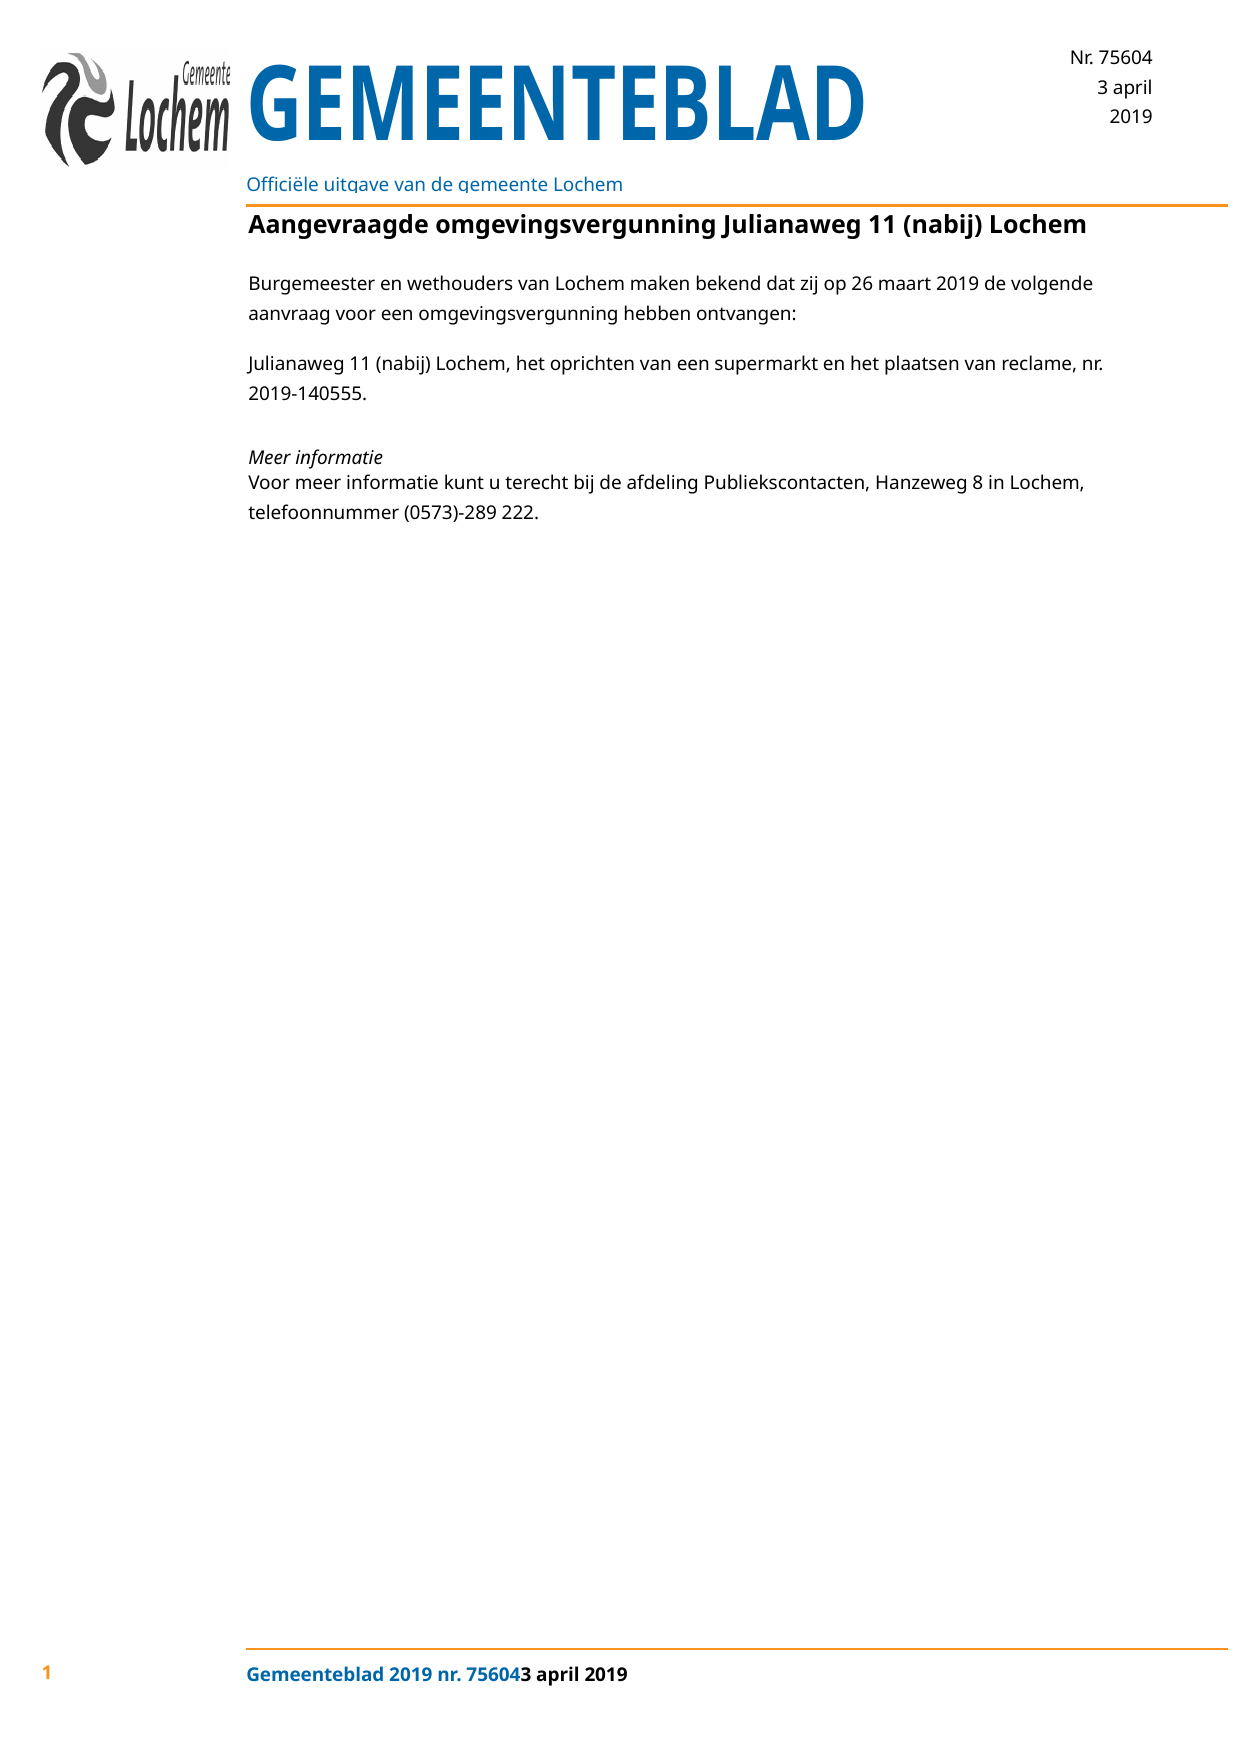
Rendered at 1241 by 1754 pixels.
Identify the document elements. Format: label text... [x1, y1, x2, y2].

text Meer informatie [248, 444, 1152, 469]
text Aangevraagde omgevingsvergunning Julianaweg 11 (nabij) Lochem [248, 207, 1152, 241]
text Voor meer informatie kunt u terecht bij de afdeling Publiekscontacten, Hanzeweg 8 in Lochem, telefoonnummer (0573)-289 222. [248, 469, 1152, 525]
text Burgemeester en wethouders van Lochem maken bekend dat zij op 26 maart 2019 de volgende aanvraag voor een omgevingsvergunning hebben ontvangen: [248, 270, 1152, 326]
text Julianaweg 11 (nabij) Lochem, het oprichten van een supermarkt en het plaatsen van reclame, nr. 2019-140555. [248, 350, 1152, 406]
picture [41, 47, 231, 172]
